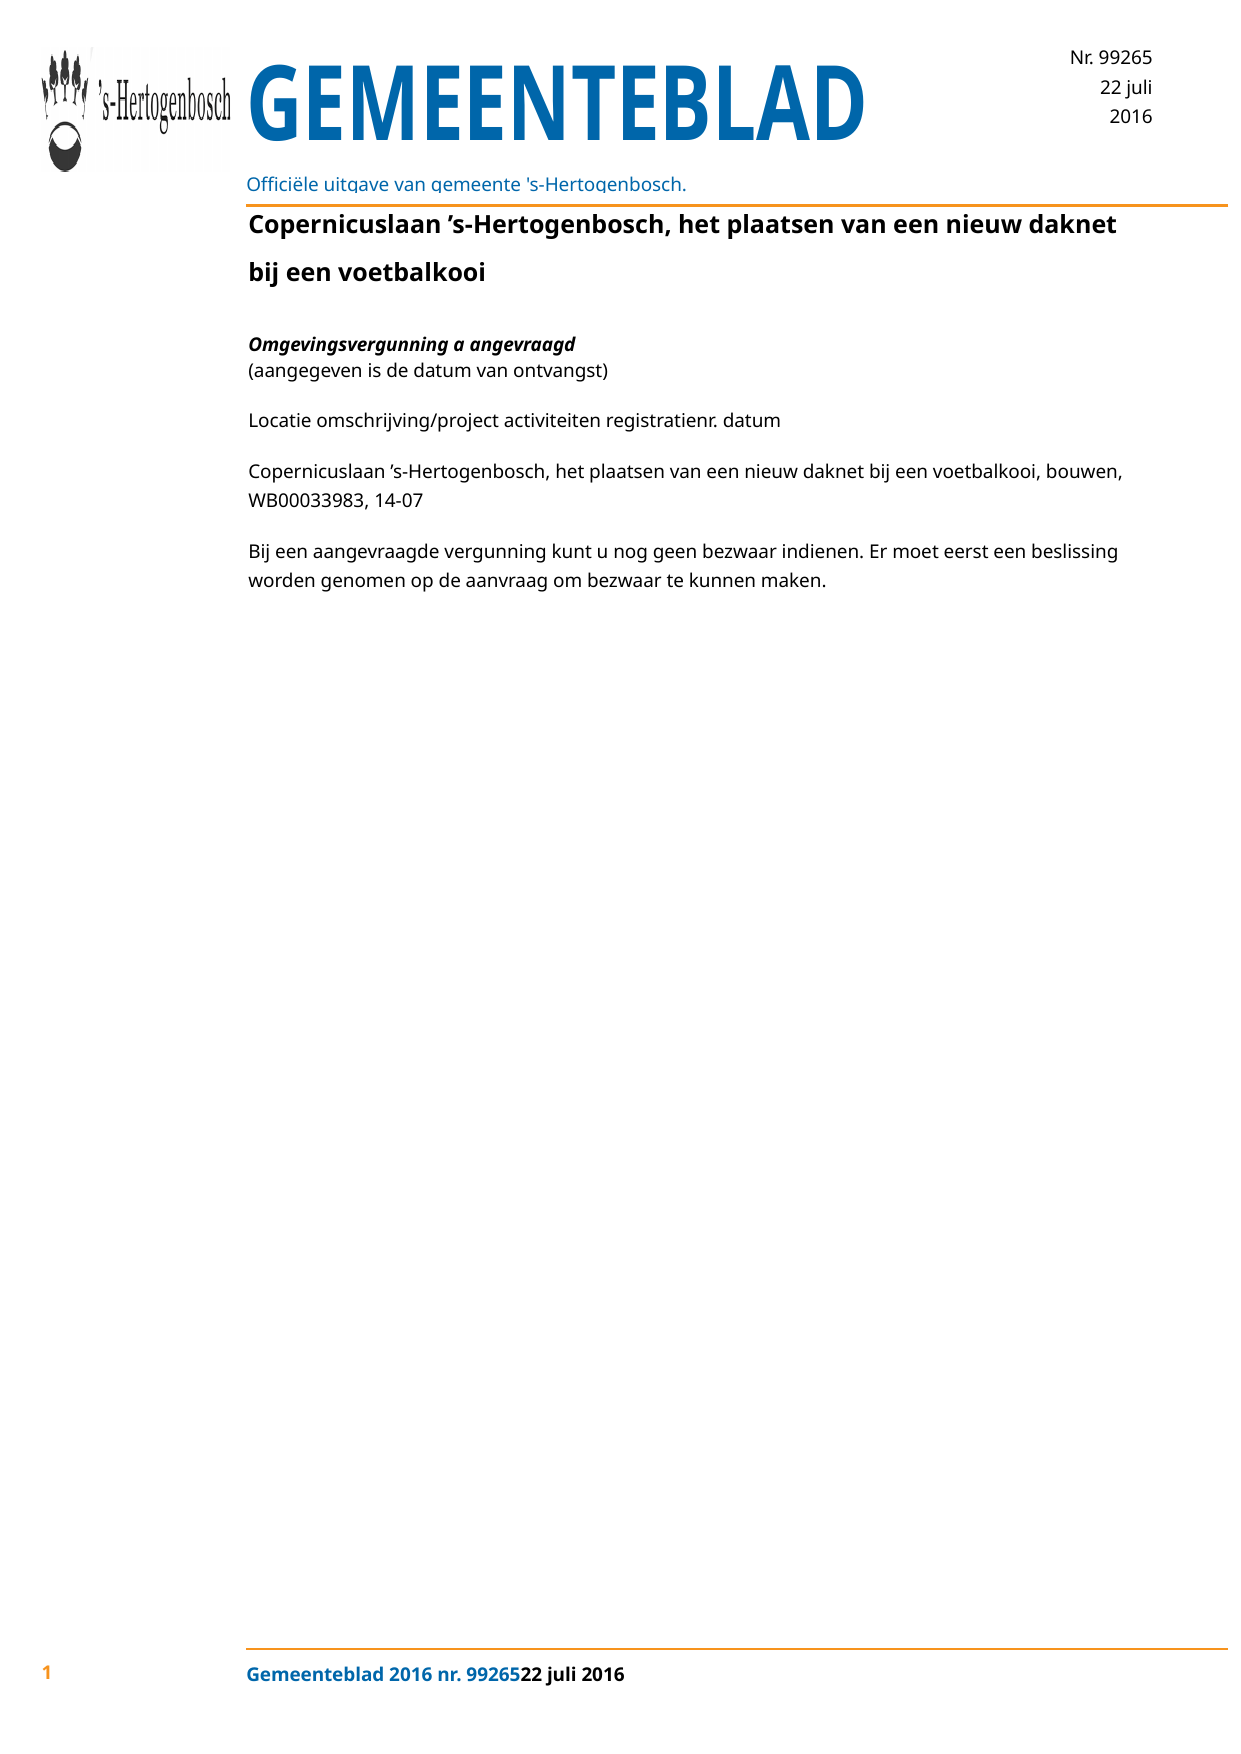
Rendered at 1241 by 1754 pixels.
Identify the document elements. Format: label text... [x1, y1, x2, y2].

text Locatie omschrijving/project activiteiten registratienr. datum [248, 408, 1152, 433]
text (aangegeven is de datum van ontvangst) [248, 357, 1152, 383]
text Omgevingsvergunning a angevraagd [248, 331, 1152, 357]
text Copernicuslaan ’s-Hertogenbosch, het plaatsen van een nieuw daknet bij een voetbalkooi [248, 207, 1152, 288]
picture [41, 47, 231, 172]
text Copernicuslaan ’s-Hertogenbosch, het plaatsen van een nieuw daknet bij een voetbalkooi, bouwen, WB00033983, 14-07 [248, 458, 1152, 513]
text Bij een aangevraagde vergunning kunt u nog geen bezwaar indienen. Er moet eerst een beslissing worden genomen op de aanvraag om bezwaar te kunnen maken. [248, 538, 1152, 593]
